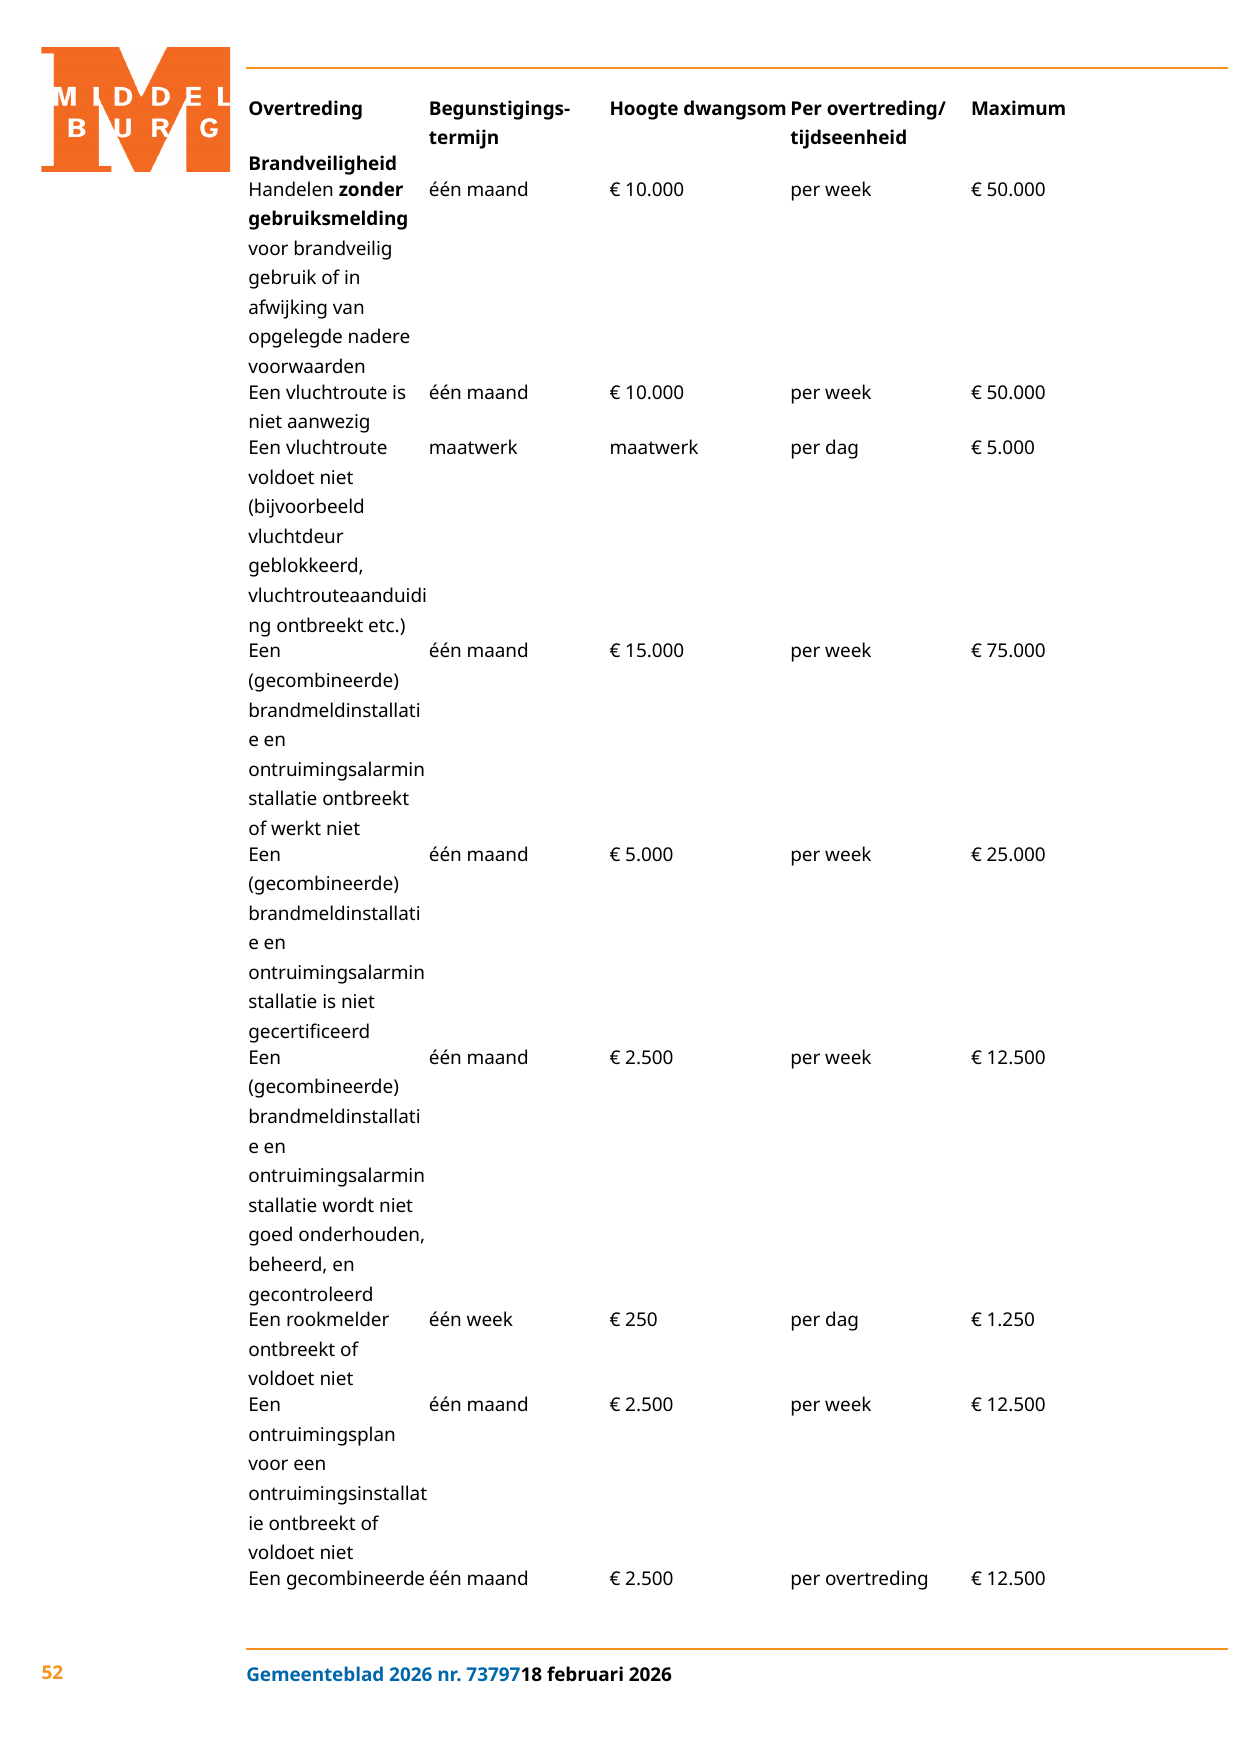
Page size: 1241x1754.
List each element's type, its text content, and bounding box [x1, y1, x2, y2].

table_cell per dag [790, 434, 971, 638]
table_cell [429, 150, 609, 176]
table_cell € 10.000 [609, 176, 790, 379]
table_cell € 25.000 [971, 841, 1152, 1044]
table_cell € 75.000 [971, 638, 1152, 841]
table_cell Een (gecombineerde) brandmeldinstallatie en ontruimingsalarminstallatie wordt niet goed onderhouden, beheerd, en gecontroleerd [248, 1044, 429, 1306]
table_cell Een rookmelder ontbreekt of voldoet niet [248, 1306, 429, 1391]
table_cell per overtreding [790, 1565, 971, 1591]
table_cell één maand [429, 379, 609, 434]
table_cell één week [429, 1306, 609, 1391]
table_cell € 12.500 [971, 1044, 1152, 1306]
table_cell per week [790, 1044, 971, 1306]
table_cell één maand [429, 176, 609, 379]
table_cell per week [790, 1391, 971, 1565]
table_cell € 2.500 [609, 1565, 790, 1591]
table_cell € 250 [609, 1306, 790, 1391]
table_cell € 10.000 [609, 379, 790, 434]
table_cell maatwerk [609, 434, 790, 638]
table_cell [790, 150, 971, 176]
table_header Overtreding [248, 95, 429, 150]
table_cell [971, 150, 1152, 176]
table_header Begunstigings-termijn [429, 95, 609, 150]
table_cell € 12.500 [971, 1565, 1152, 1591]
table_cell € 50.000 [971, 176, 1152, 379]
table_cell Een (gecombineerde) brandmeldinstallatie en ontruimingsalarminstallatie is niet gecertificeerd [248, 841, 429, 1044]
table_cell per dag [790, 1306, 971, 1391]
table_cell één maand [429, 638, 609, 841]
table_cell één maand [429, 1565, 609, 1591]
table_cell € 5.000 [609, 841, 790, 1044]
table_header Hoogte dwangsom [609, 95, 790, 150]
table_cell Brandveiligheid [248, 150, 429, 176]
table_cell één maand [429, 1391, 609, 1565]
table_cell Een vluchtroute is niet aanwezig [248, 379, 429, 434]
table_cell één maand [429, 1044, 609, 1306]
table_cell € 50.000 [971, 379, 1152, 434]
table_cell [609, 150, 790, 176]
table_cell € 2.500 [609, 1391, 790, 1565]
table_header Maximum [971, 95, 1152, 150]
table_cell maatwerk [429, 434, 609, 638]
table_cell Handelen zonder gebruiksmelding voor brandveilig gebruik of in afwijking van opgelegde nadere voorwaarden [248, 176, 429, 379]
table_cell € 5.000 [971, 434, 1152, 638]
picture [41, 47, 231, 172]
table_cell per week [790, 176, 971, 379]
table_cell per week [790, 638, 971, 841]
table_cell € 12.500 [971, 1391, 1152, 1565]
table_cell per week [790, 841, 971, 1044]
table_cell Een (gecombineerde) brandmeldinstallatie en ontruimingsalarminstallatie ontbreekt of werkt niet [248, 638, 429, 841]
table_cell per week [790, 379, 971, 434]
table_cell € 2.500 [609, 1044, 790, 1306]
table_cell Een vluchtroute voldoet niet (bijvoorbeeld vluchtdeur geblokkeerd, vluchtrouteaanduiding ontbreekt etc.) [248, 434, 429, 638]
table_cell Een ontruimingsplan voor een ontruimingsinstallatie ontbreekt of voldoet niet [248, 1391, 429, 1565]
table_cell € 1.250 [971, 1306, 1152, 1391]
table_header Per overtreding/ tijdseenheid [790, 95, 971, 150]
table_cell € 15.000 [609, 638, 790, 841]
table_cell Een gecombineerde [248, 1565, 429, 1591]
table_cell één maand [429, 841, 609, 1044]
